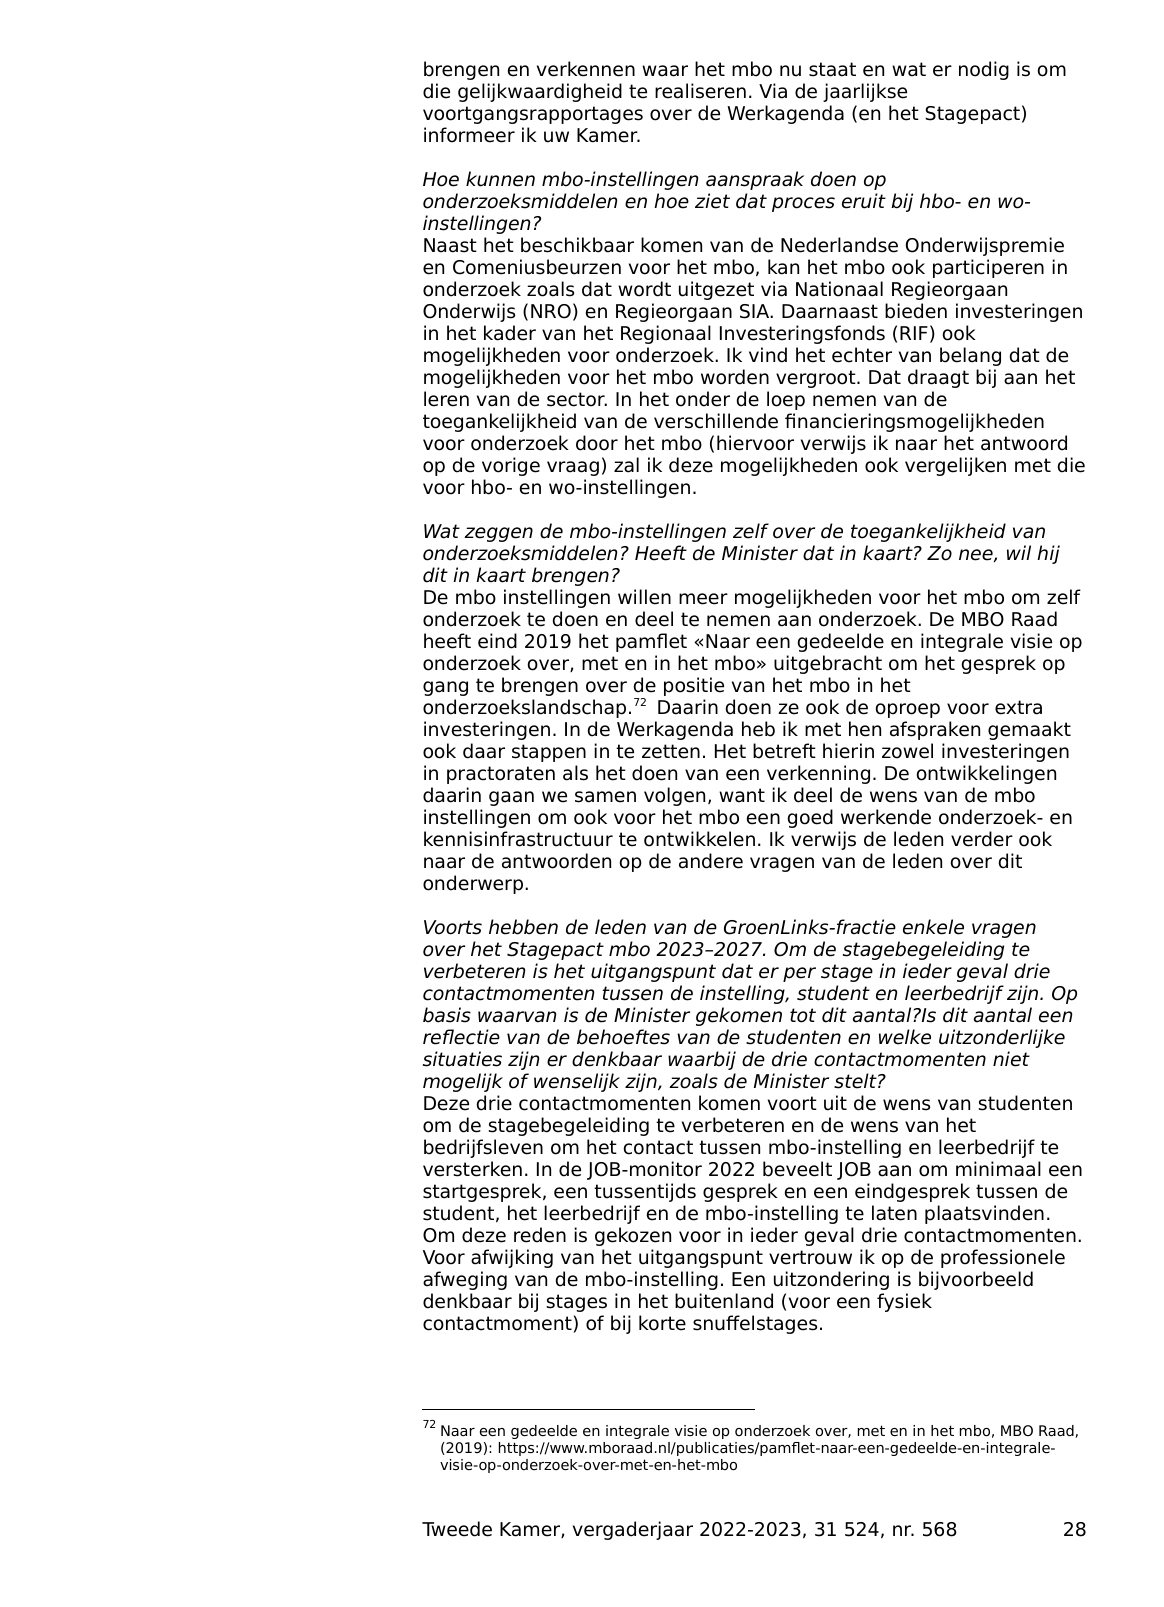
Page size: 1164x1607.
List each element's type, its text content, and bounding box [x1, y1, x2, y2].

text De mbo instellingen willen meer mogelijkheden voor het mbo om zelf onderzoek te doen en deel te nemen aan onderzoek. De MBO Raad heeft eind 2019 het pamflet «Naar een gedeelde en integrale visie op onderzoek over, met en in het mbo» uitgebracht om het gesprek op gang te brengen over de positie van het mbo in het onderzoekslandschap. Daarin doen ze ook de oproep voor extra investeringen. In de Werkagenda heb ik met hen afspraken gemaakt ook daar stappen in te zetten. Het betreft hierin zowel investeringen in practoraten als het doen van een verkenning. De ontwikkelingen daarin gaan we samen volgen, want ik deel de wens van de mbo instellingen om ook voor het mbo een goed werkende onderzoek- en kennisinfrastructuur te ontwikkelen. Ik verwijs de leden verder ook naar de antwoorden op de andere vragen van de leden over dit onderwerp. [422, 587, 1087, 895]
text Naast het beschikbaar komen van de Nederlandse Onderwijspremie en Comeniusbeurzen voor het mbo, kan het mbo ook participeren in onderzoek zoals dat wordt uitgezet via Nationaal Regieorgaan Onderwijs (NRO) en Regieorgaan SIA. Daarnaast bieden investeringen in het kader van het Regionaal Investeringsfonds (RIF) ook mogelijkheden voor onderzoek. Ik vind het echter van belang dat de mogelijkheden voor het mbo worden vergroot. Dat draagt bij aan het leren van de sector. In het onder de loep nemen van de toegankelijkheid van de verschillende financieringsmogelijkheden voor onderzoek door het mbo (hiervoor verwijs ik naar het antwoord op de vorige vraag) zal ik deze mogelijkheden ook vergelijken met die voor hbo- en wo-instellingen. [422, 235, 1087, 499]
text Hoe kunnen mbo-instellingen aanspraak doen op onderzoeksmiddelen en hoe ziet dat proces eruit bij hbo- en wo-instellingen? [422, 169, 1087, 235]
text Naar een gedeelde en integrale visie op onderzoek over, met en in het mbo, MBO Raad, (2019): https://www.mboraad.nl/publicaties/pamflet-naar-een-gedeelde-en-integrale-visie-op-onderzoek-over-met-en-het-mbo [422, 1418, 1087, 1474]
text Voorts hebben de leden van de GroenLinks-fractie enkele vragen over het Stagepact mbo 2023–2027. Om de stagebegeleiding te verbeteren is het uitgangspunt dat er per stage in ieder geval drie contactmomenten tussen de instelling, student en leerbedrijf zijn. Op basis waarvan is de Minister gekomen tot dit aantal?Is dit aantal een reflectie van de behoeftes van de studenten en welke uitzonderlijke situaties zijn er denkbaar waarbij de drie contactmomenten niet mogelijk of wenselijk zijn, zoals de Minister stelt? [422, 917, 1087, 1093]
text Deze drie contactmomenten komen voort uit de wens van studenten om de stagebegeleiding te verbeteren en de wens van het bedrijfsleven om het contact tussen mbo-instelling en leerbedrijf te versterken. In de JOB-monitor 2022 beveelt JOB aan om minimaal een startgesprek, een tussentijds gesprek en een eindgesprek tussen de student, het leerbedrijf en de mbo-instelling te laten plaatsvinden. Om deze reden is gekozen voor in ieder geval drie contactmomenten. Voor afwijking van het uitgangspunt vertrouw ik op de professionele afweging van de mbo-instelling. Een uitzondering is bijvoorbeeld denkbaar bij stages in het buitenland (voor een fysiek contactmoment) of bij korte snuffelstages. [422, 1093, 1087, 1334]
text Wat zeggen de mbo-instellingen zelf over de toegankelijkheid van onderzoeksmiddelen? Heeft de Minister dat in kaart? Zo nee, wil hij dit in kaart brengen? [422, 521, 1087, 587]
text brengen en verkennen waar het mbo nu staat en wat er nodig is om die gelijkwaardigheid te realiseren. Via de jaarlijkse voortgangsrapportages over de Werkagenda (en het Stagepact) informeer ik uw Kamer. [422, 59, 1087, 147]
